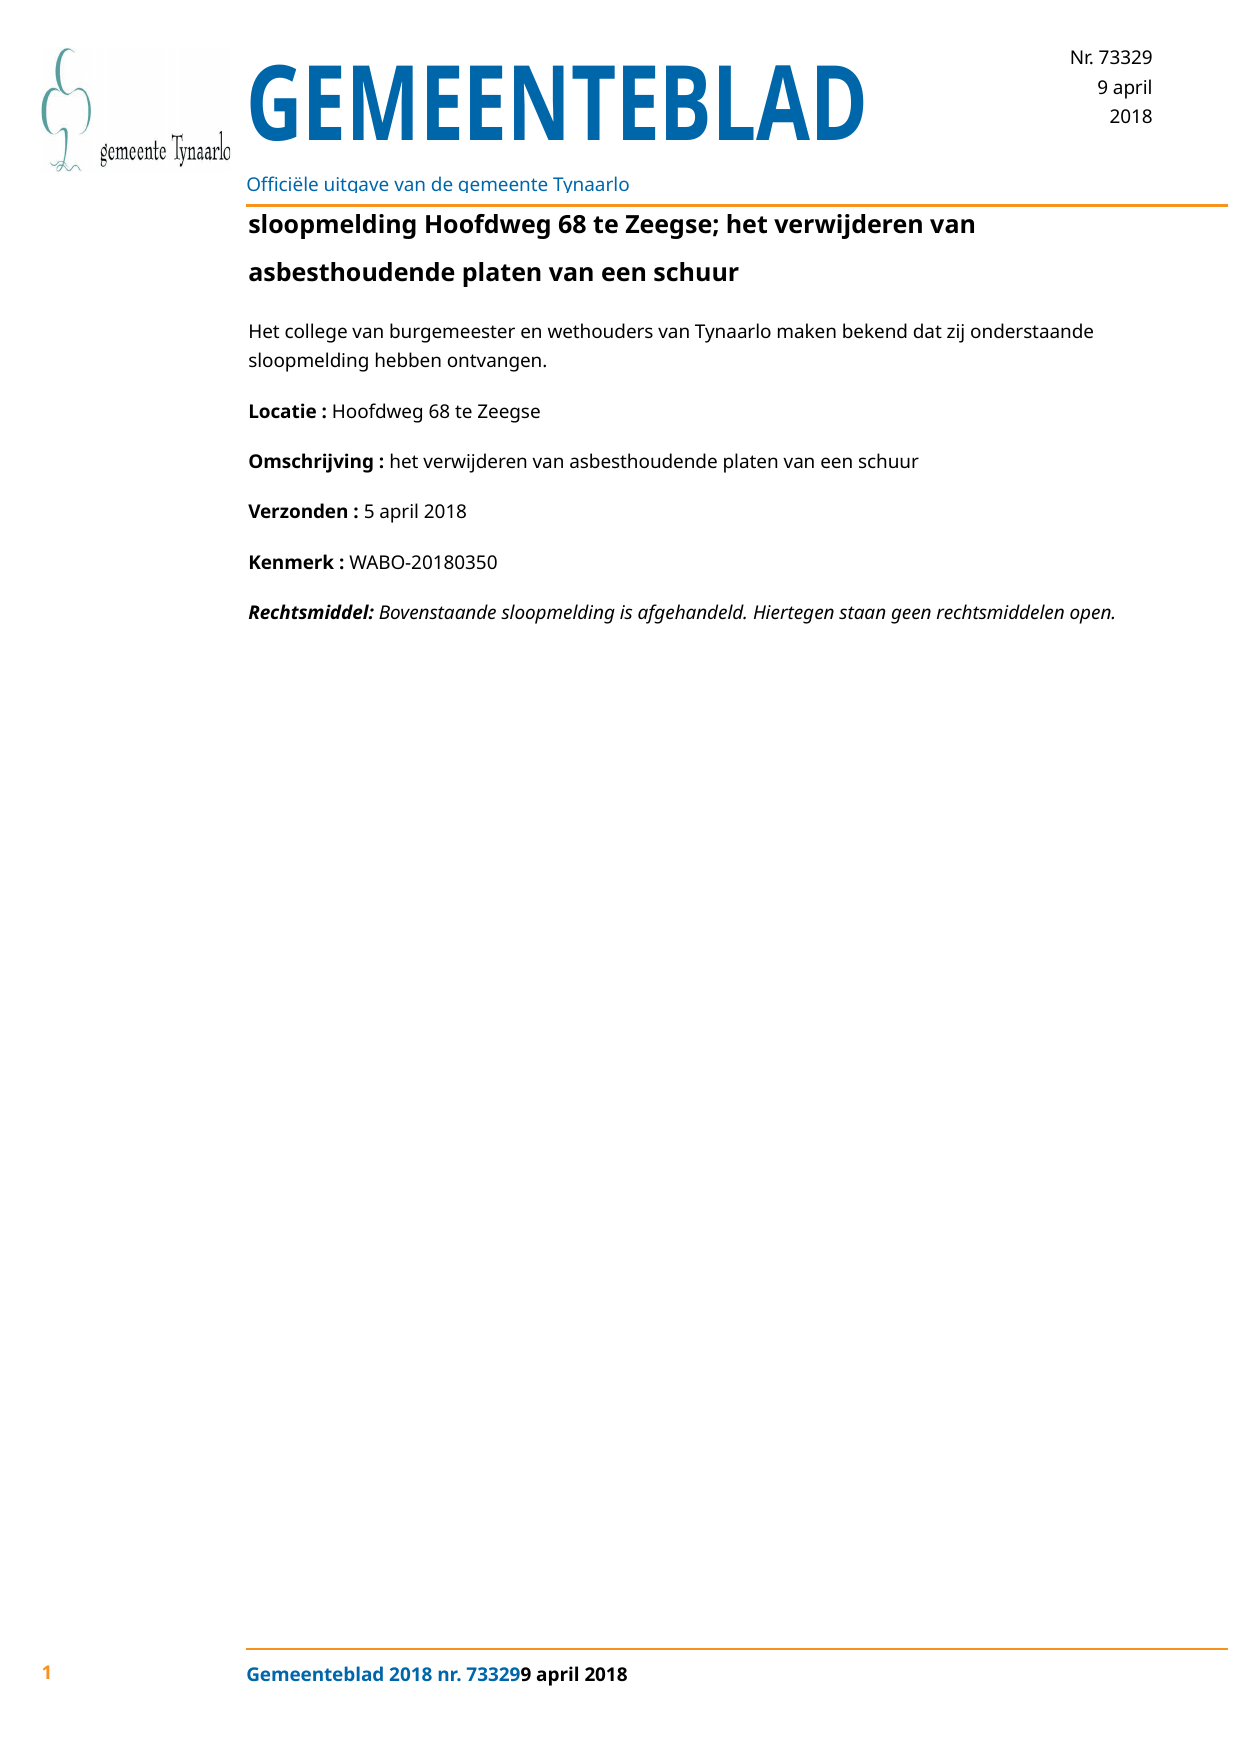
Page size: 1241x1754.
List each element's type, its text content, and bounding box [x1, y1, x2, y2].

text Het college van burgemeester en wethouders van Tynaarlo maken bekend dat zij onderstaande sloopmelding hebben ontvangen. [248, 318, 1152, 373]
picture [41, 47, 231, 172]
text sloopmelding Hoofdweg 68 te Zeegse; het verwijderen van asbesthoudende platen van een schuur [248, 207, 1152, 288]
text Locatie : Hoofdweg 68 te Zeegse [248, 398, 1152, 424]
text Verzonden : 5 april 2018 [248, 499, 1152, 524]
text Omschrijving : het verwijderen van asbesthoudende platen van een schuur [248, 448, 1152, 474]
text Rechtsmiddel: Bovenstaande sloopmelding is afgehandeld. Hiertegen staan geen rechtsmiddelen open. [248, 599, 1152, 625]
text Kenmerk : WABO-20180350 [248, 549, 1152, 575]
